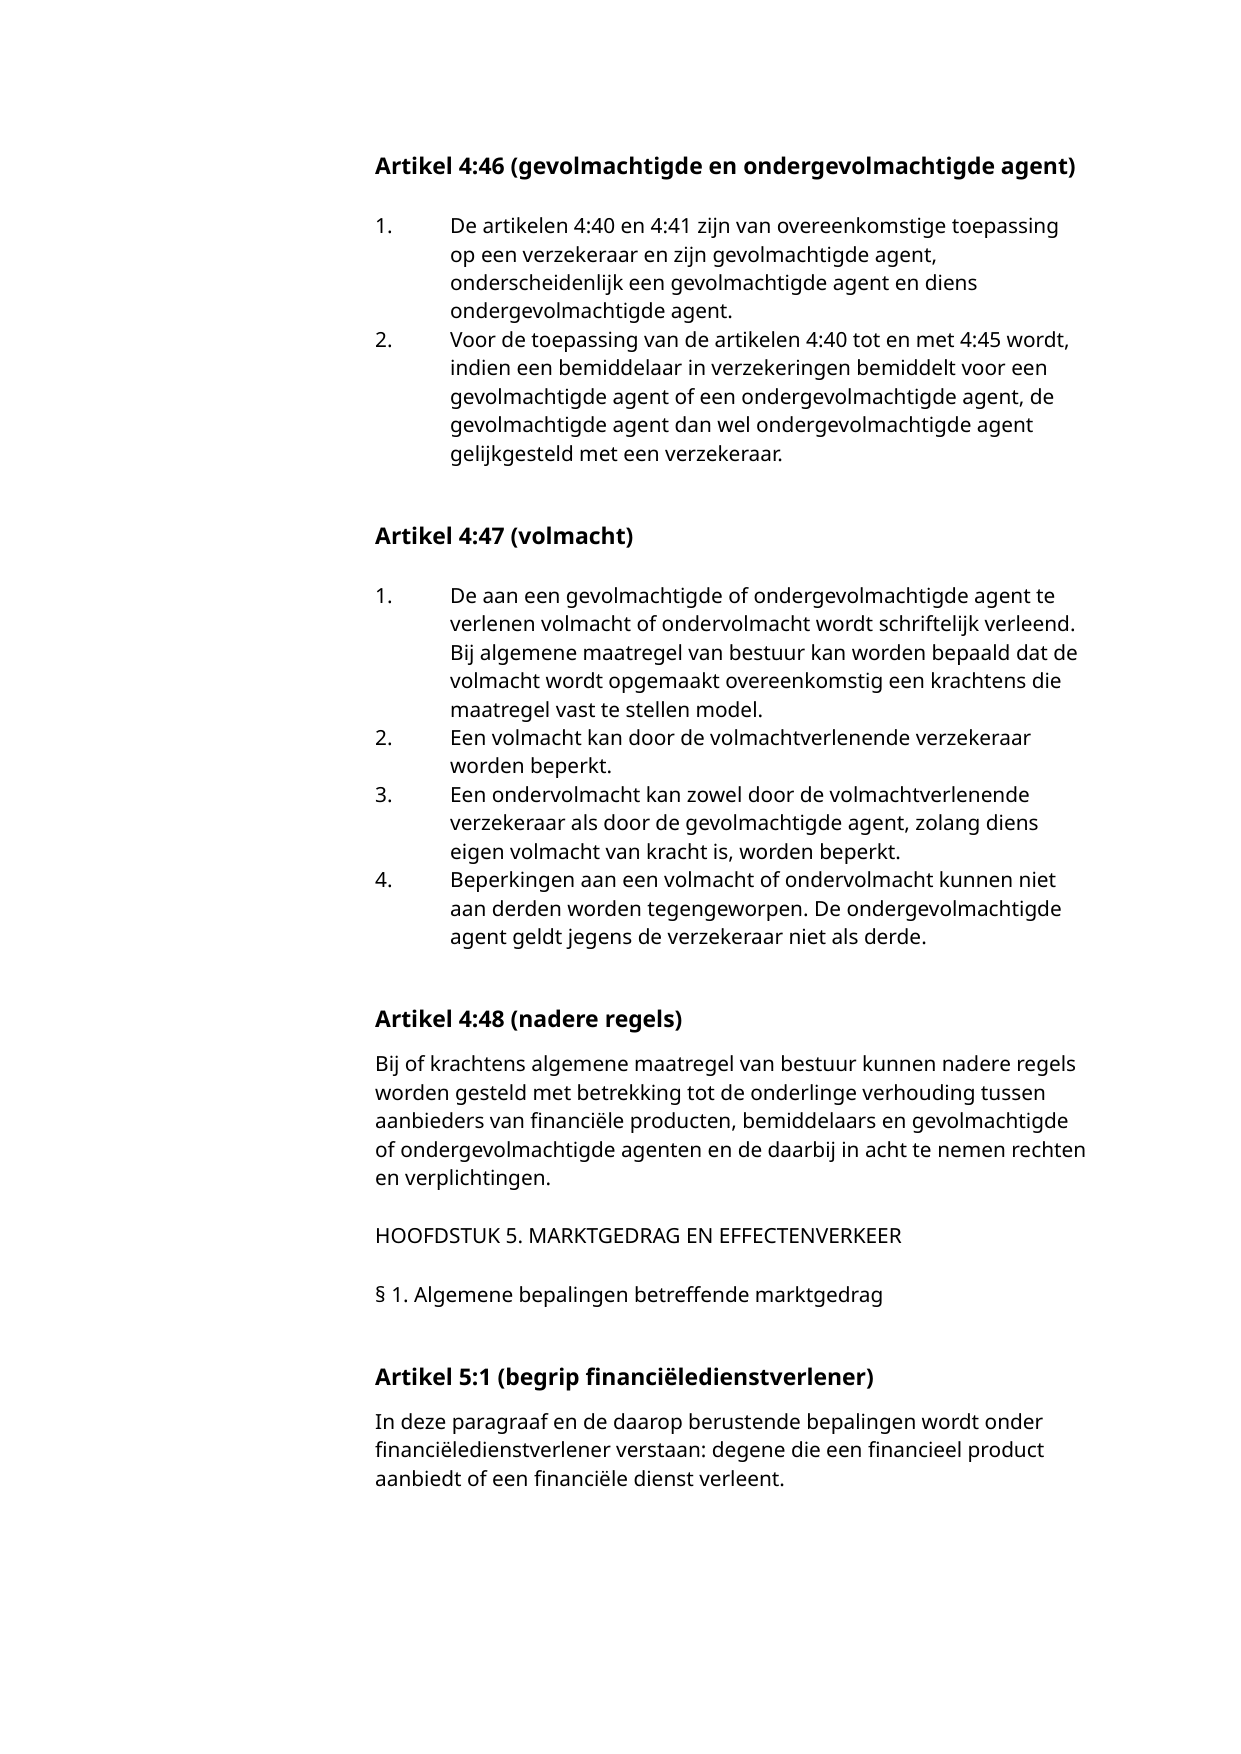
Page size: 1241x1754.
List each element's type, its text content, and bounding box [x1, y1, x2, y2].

text Bij of krachtens algemene maatregel van bestuur kunnen nadere regels worden gesteld met betrekking tot de onderlinge verhouding tussen aanbieders van financiële producten, bemiddelaars en gevolmachtigde of ondergevolmachtigde agenten en de daarbij in acht te nemen rechten en verplichtingen. [375, 1049, 1090, 1192]
subtitle Artikel 5:1 (begrip financiëledienstverlener) [375, 1361, 1090, 1392]
subtitle Artikel 4:47 (volmacht) [375, 520, 1090, 551]
subtitle § 1. Algemene bepalingen betreffende marktgedrag [375, 1280, 1090, 1308]
subtitle Artikel 4:48 (nadere regels) [375, 1003, 1090, 1034]
list Een volmacht kan door de volmachtverlenende verzekeraar worden beperkt. [375, 723, 1090, 780]
subtitle Artikel 4:46 (gevolmachtigde en ondergevolmachtigde agent) [375, 150, 1090, 181]
subtitle HOOFDSTUK 5. MARKTGEDRAG EN EFFECTENVERKEER [375, 1222, 1090, 1250]
list Een ondervolmacht kan zowel door de volmachtverlenende verzekeraar als door de gevolmachtigde agent, zolang diens eigen volmacht van kracht is, worden beperkt. [375, 780, 1090, 865]
list Beperkingen aan een volmacht of ondervolmacht kunnen niet aan derden worden tegengeworpen. De ondergevolmachtigde agent geldt jegens de verzekeraar niet als derde. [375, 865, 1090, 951]
list Voor de toepassing van de artikelen 4:40 tot en met 4:45 wordt, indien een bemiddelaar in verzekeringen bemiddelt voor een gevolmachtigde agent of een ondergevolmachtigde agent, de gevolmachtigde agent dan wel ondergevolmachtigde agent gelijkgesteld met een verzekeraar. [375, 325, 1090, 467]
list De artikelen 4:40 en 4:41 zijn van overeenkomstige toepassing op een verzekeraar en zijn gevolmachtigde agent, onderscheidenlijk een gevolmachtigde agent en diens ondergevolmachtigde agent. [375, 211, 1090, 325]
list De aan een gevolmachtigde of ondergevolmachtigde agent te verlenen volmacht of ondervolmacht wordt schriftelijk verleend. Bij algemene maatregel van bestuur kan worden bepaald dat de volmacht wordt opgemaakt overeenkomstig een krachtens die maatregel vast te stellen model. [375, 581, 1090, 723]
text In deze paragraaf en de daarop berustende bepalingen wordt onder financiëledienstverlener verstaan: degene die een financieel product aanbiedt of een financiële dienst verleent. [375, 1407, 1090, 1492]
